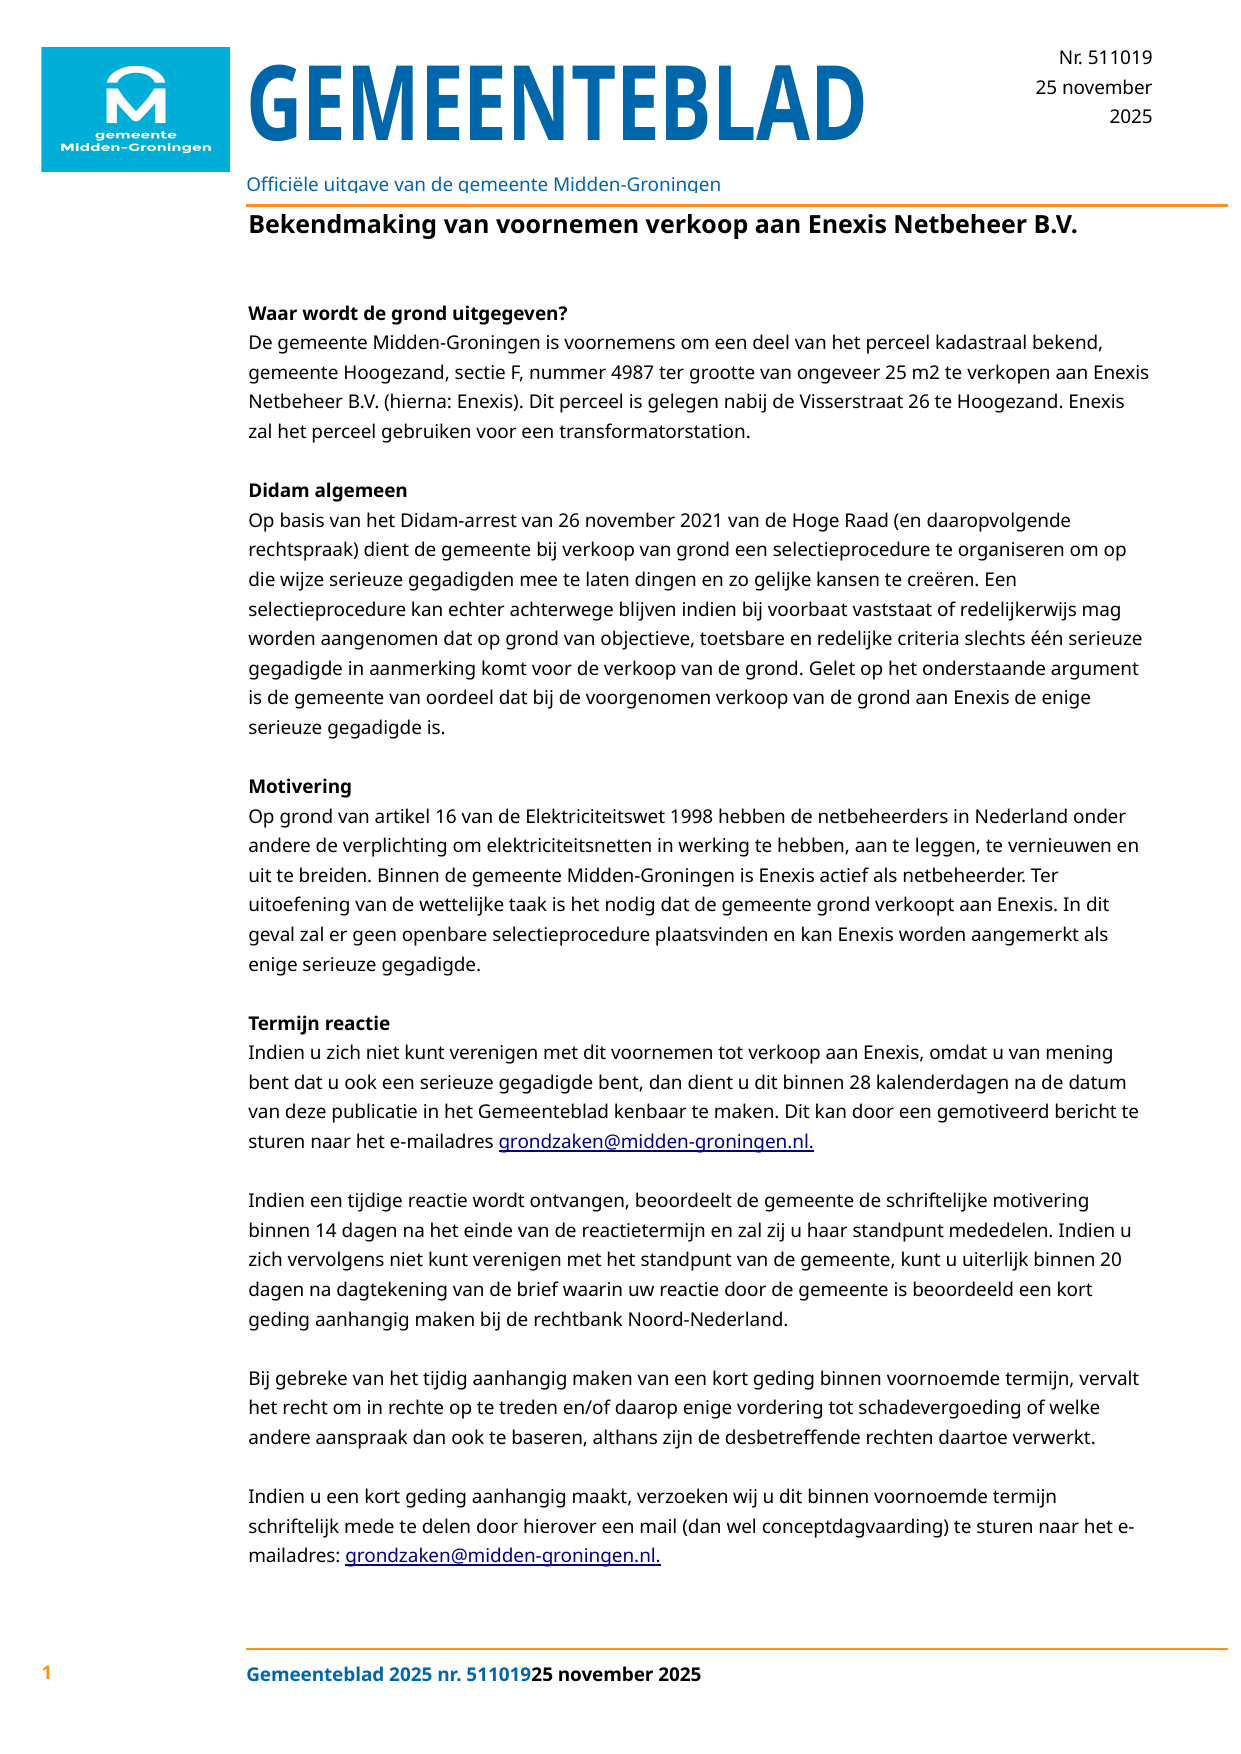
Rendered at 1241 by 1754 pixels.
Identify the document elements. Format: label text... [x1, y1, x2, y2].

text Op grond van artikel 16 van de Elektriciteitswet 1998 hebben de netbeheerders in Nederland onder andere de verplichting om elektriciteitsnetten in werking te hebben, aan te leggen, te vernieuwen en uit te breiden. Binnen de gemeente Midden-Groningen is Enexis actief als netbeheerder. Ter uitoefening van de wettelijke taak is het nodig dat de gemeente grond verkoopt aan Enexis. In dit geval zal er geen openbare selectieprocedure plaatsvinden en kan Enexis worden aangemerkt als enige serieuze gegadigde. [248, 803, 1152, 976]
text Op basis van het Didam-arrest van 26 november 2021 van de Hoge Raad (en daaropvolgende rechtspraak) dient de gemeente bij verkoop van grond een selectieprocedure te organiseren om op die wijze serieuze gegadigden mee te laten dingen en zo gelijke kansen te creëren. Een selectieprocedure kan echter achterwege blijven indien bij voorbaat vaststaat of redelijkerwijs mag worden aangenomen dat op grond van objectieve, toetsbare en redelijke criteria slechts één serieuze gegadigde in aanmerking komt voor de verkoop van de grond. Gelet op het onderstaande argument is de gemeente van oordeel dat bij de voorgenomen verkoop van de grond aan Enexis de enige serieuze gegadigde is. [248, 507, 1152, 740]
text Motivering [248, 773, 1152, 799]
text Termijn reactie [248, 1010, 1152, 1036]
picture [108, 66, 164, 82]
text Indien een tijdige reactie wordt ontvangen, beoordeelt de gemeente de schriftelijke motivering binnen 14 dagen na het einde van de reactietermijn en zal zij u haar standpunt mededelen. Indien u zich vervolgens niet kunt verenigen met het standpunt van de gemeente, kunt u uiterlijk binnen 20 dagen na dagtekening van de brief waarin uw reactie door de gemeente is beoordeeld een kort geding aanhangig maken bij de rechtbank Noord-Nederland. [248, 1187, 1152, 1331]
text Indien u zich niet kunt verenigen met dit voornemen tot verkoop aan Enexis, omdat u van mening bent dat u ook een serieuze gegadigde bent, dan dient u dit binnen 28 kalenderdagen na de datum van deze publicatie in het Gemeenteblad kenbaar te maken. Dit kan door een gemotiveerd bericht te sturen naar het e-mailadres grondzaken@midden-groningen.nl. [248, 1039, 1152, 1154]
text De gemeente Midden-Groningen is voornemens om een deel van het perceel kadastraal bekend, gemeente Hoogezand, sectie F, nummer 4987 ter grootte van ongeveer 25 m2 te verkopen aan Enexis Netbeheer B.V. (hierna: Enexis). Dit perceel is gelegen nabij de Visserstraat 26 te Hoogezand. Enexis zal het perceel gebruiken voor een transformatorstation. [248, 329, 1152, 444]
text Indien u een kort geding aanhangig maakt, verzoeken wij u dit binnen voornoemde termijn schriftelijk mede te delen door hierover een mail (dan wel conceptdagvaarding) te sturen naar het e-mailadres: grondzaken@midden-groningen.nl. [248, 1483, 1152, 1568]
text Didam algemeen [248, 477, 1152, 503]
picture [107, 89, 165, 122]
picture [184, 146, 190, 153]
text Bekendmaking van voornemen verkoop aan Enexis Netbeheer B.V. [248, 207, 1152, 241]
text Bij gebreke van het tijdig aanhangig maken van een kort geding binnen voornoemde termijn, vervalt het recht om in rechte op te treden en/of daarop enige vordering tot schadevergoeding of welke andere aanspraak dan ook te baseren, althans zijn de desbetreffende rechten daartoe verwerkt. [248, 1365, 1152, 1450]
text Waar wordt de grond uitgegeven? [248, 300, 1152, 326]
